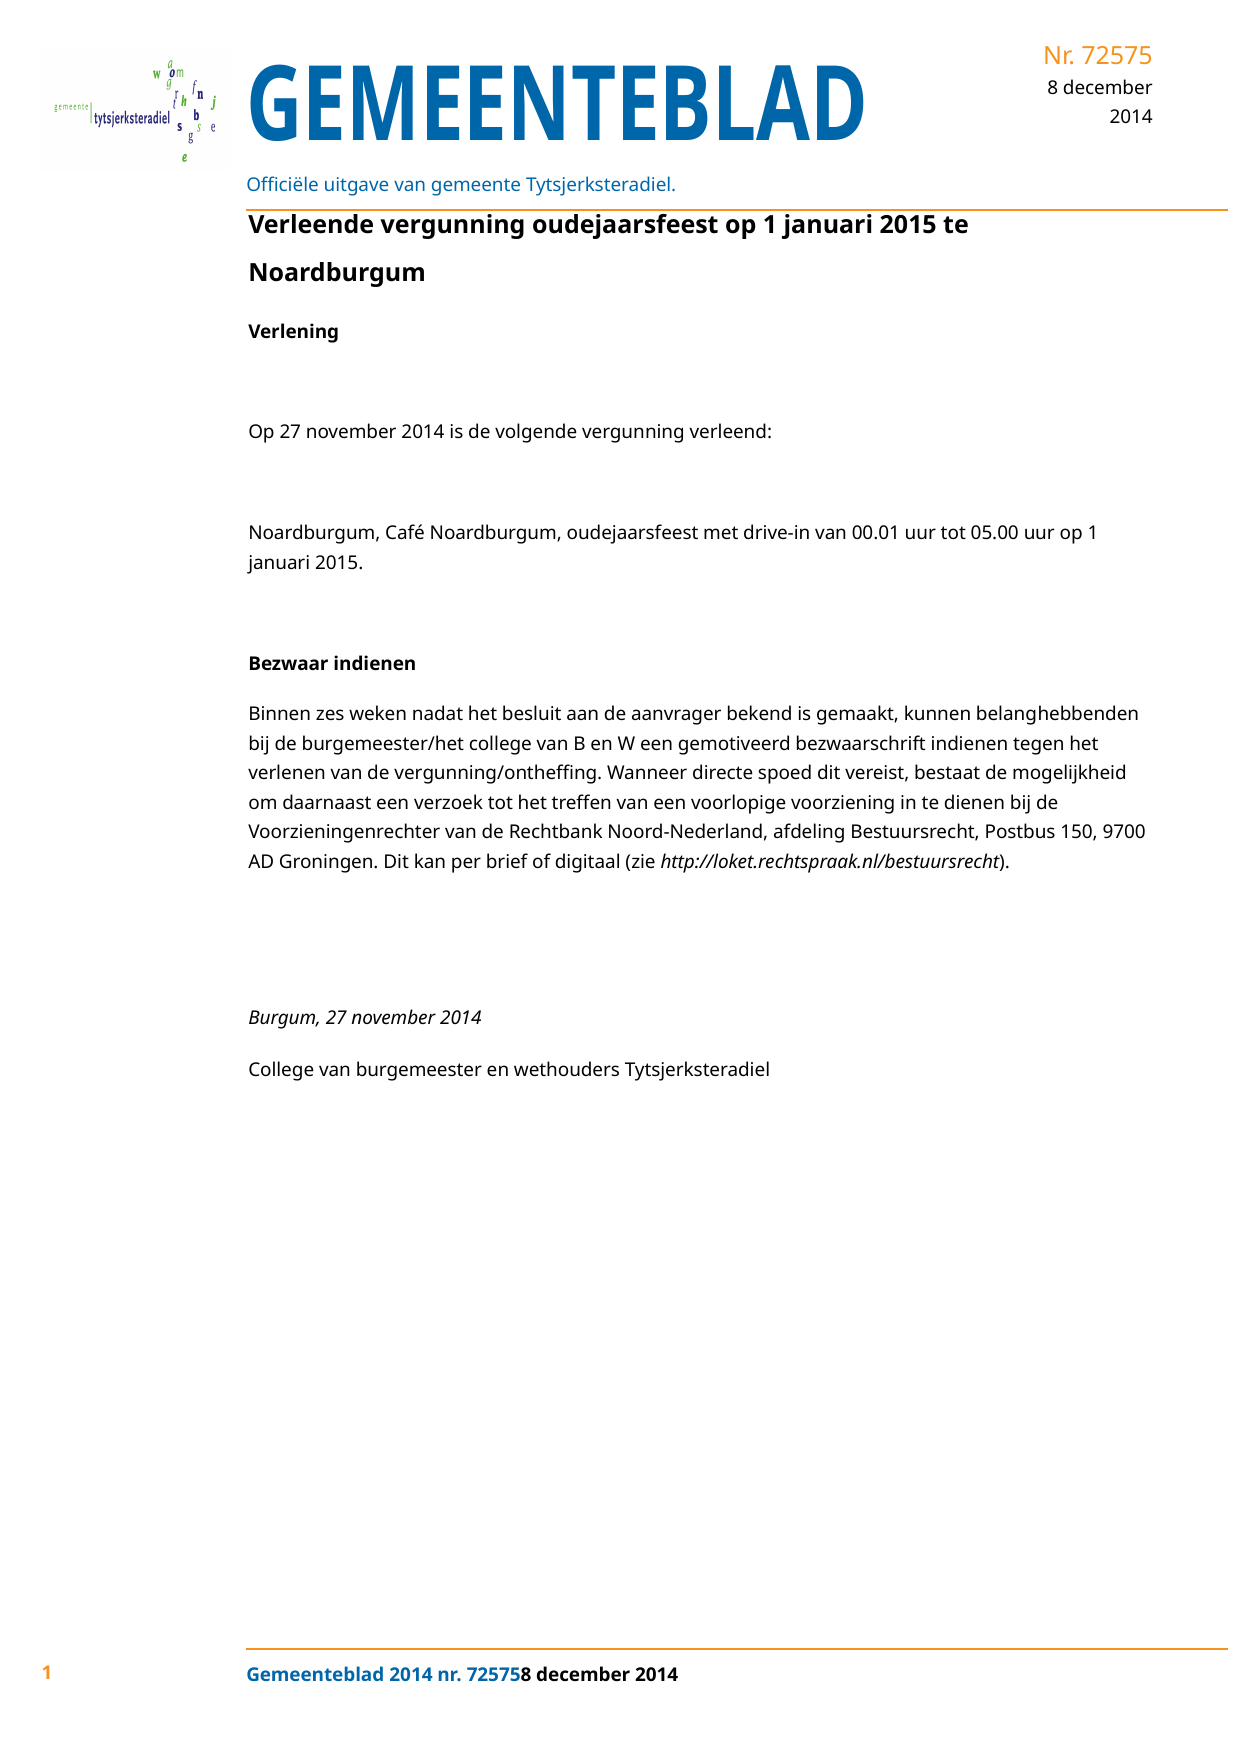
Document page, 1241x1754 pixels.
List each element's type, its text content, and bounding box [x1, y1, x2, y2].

picture [41, 47, 231, 172]
text Noardburgum, Café Noardburgum, oudejaarsfeest met drive-in van 00.01 uur tot 05.00 uur op 1 januari 2015. [248, 519, 1152, 575]
text Burgum, 27 november 2014 [248, 1004, 1152, 1030]
text Verlening [248, 318, 1152, 344]
text Verleende vergunning oudejaarsfeest op 1 januari 2015 te Noardburgum [248, 211, 1152, 288]
text Bezwaar indienen [248, 650, 1152, 676]
text Op 27 november 2014 is de volgende vergun­ning ver­leend: [248, 419, 1152, 444]
text College van burgemeester en wethouders Tytsjerksteradiel [248, 1056, 1152, 1082]
text Binnen zes weken nadat het besluit aan de aanvrager bekend is gemaakt, kunnen belang­hebbenden bij de burgemeester/het college van B en W een gemotiveerd bezwaarschrift indienen tegen het verlenen van de ver­gunning/ontheffing. Wanneer directe spoed dit vereist, bestaat de mogelijkheid om daarnaast een verzoek tot het treffen van een voorlopige voorziening in te dienen bij de Voorzieningenrechter van de Rechtbank Noord-Nederland, afdeling Bestuursrecht, Postbus 150, 9700 AD Groningen. Dit kan per brief of digitaal (zie http://loket.rechtspraak.nl/bestuursrecht). [248, 700, 1152, 874]
